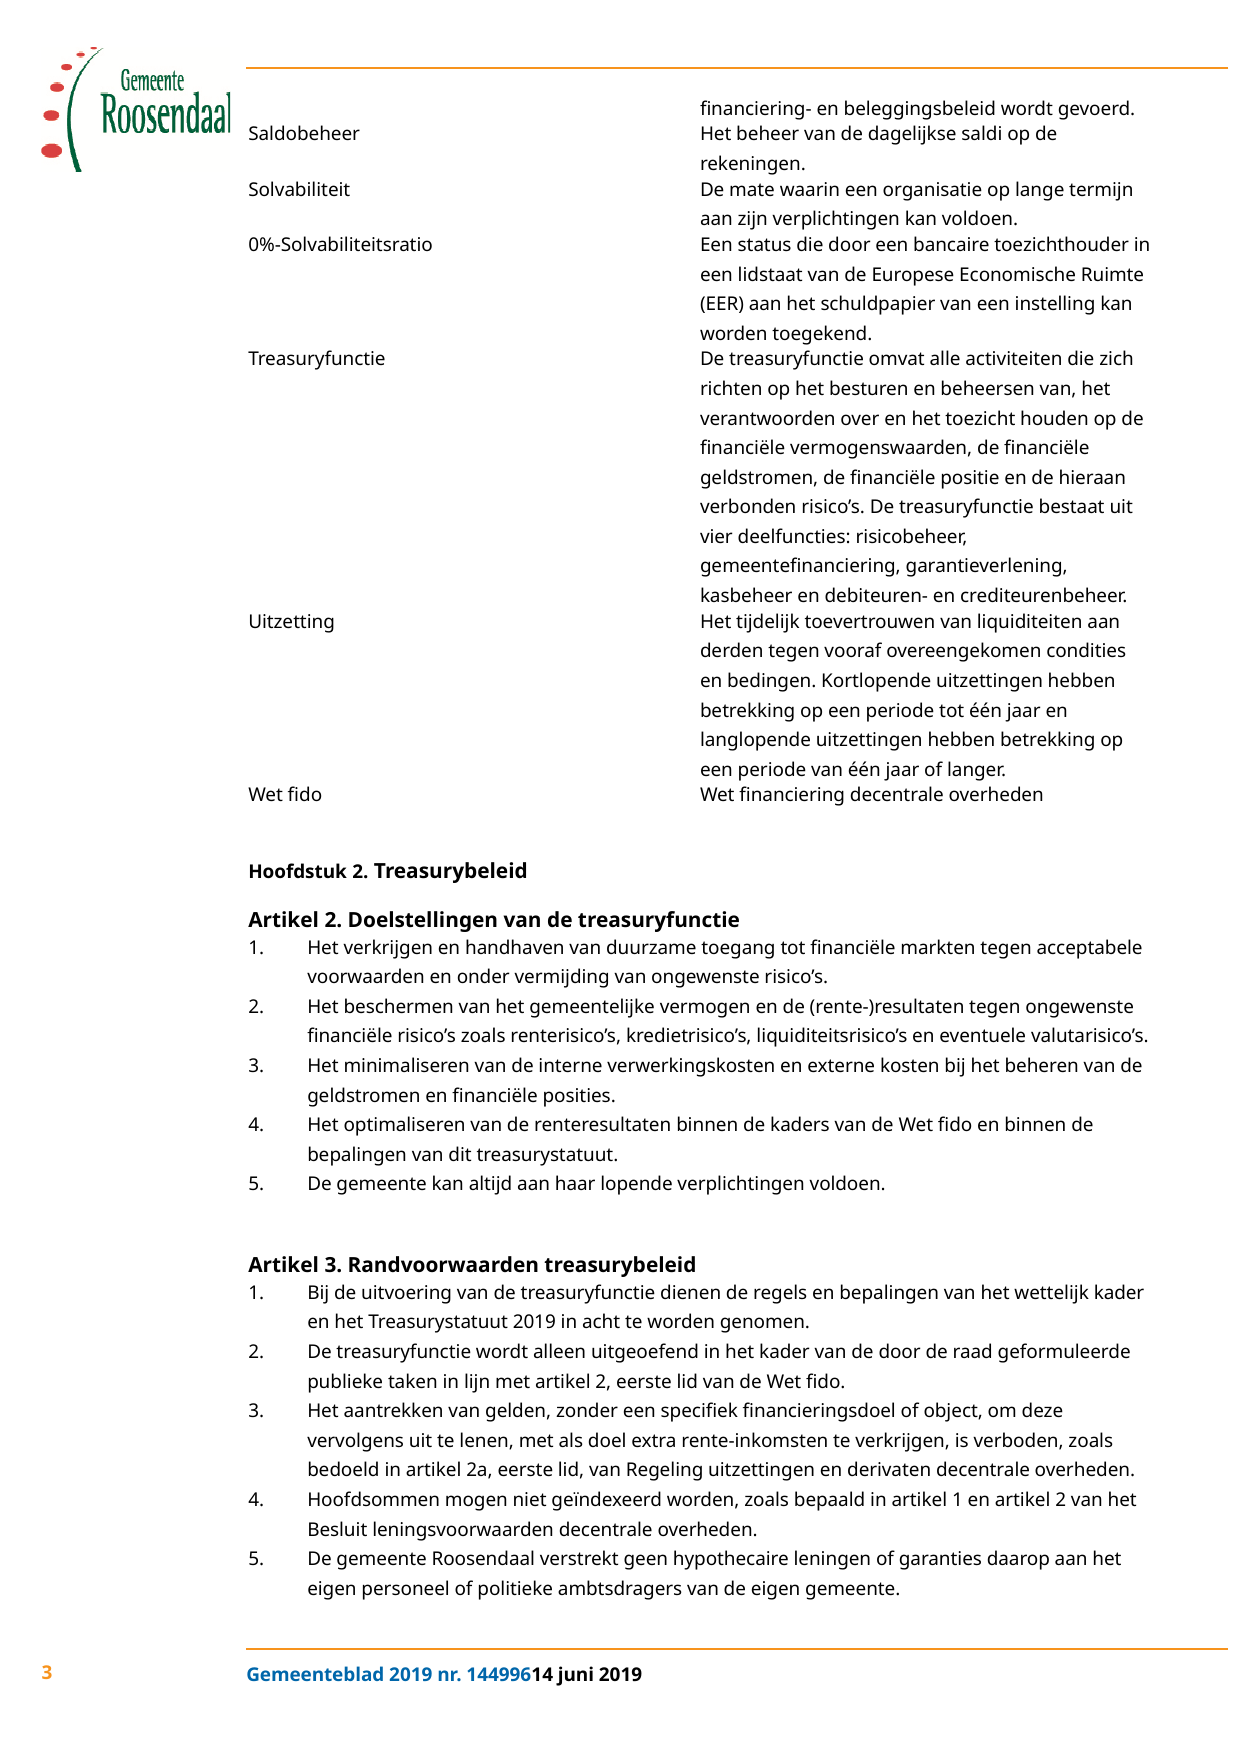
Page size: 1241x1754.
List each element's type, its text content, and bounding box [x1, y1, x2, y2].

list Het minimaliseren van de interne verwerkingskosten en externe kosten bij het beheren van de geldstromen en financiële posities. [248, 1052, 1152, 1108]
table_cell Een status die door een bancaire toezichthouder in een lidstaat van de Europese Economische Ruimte (EER) aan het schuldpapier van een instelling kan worden toegekend. [700, 231, 1152, 346]
list Bij de uitvoering van de treasuryfunctie dienen de regels en bepalingen van het wettelijk kader en het Treasurystatuut 2019 in acht te worden genomen. [248, 1279, 1152, 1334]
text Artikel 3. Randvoorwaarden treasurybeleid [248, 1251, 1152, 1279]
table_cell Uitzetting [248, 608, 700, 782]
table_cell 0%-Solvabiliteitsratio [248, 231, 700, 346]
picture [41, 47, 231, 172]
list De gemeente Roosendaal verstrekt geen hypothecaire leningen of garanties daarop aan het eigen personeel of politieke ambtsdragers van de eigen gemeente. [248, 1545, 1152, 1601]
text Hoofdstuk 2. Treasurybeleid [248, 856, 1152, 885]
table_cell Treasuryfunctie [248, 346, 700, 608]
list Hoofdsommen mogen niet geïndexeerd worden, zoals bepaald in artikel 1 en artikel 2 van het Besluit leningsvoorwaarden decentrale overheden. [248, 1486, 1152, 1541]
table_cell [248, 95, 700, 121]
list Het optimaliseren van de renteresultaten binnen de kaders van de Wet fido en binnen de bepalingen van dit treasurystatuut. [248, 1111, 1152, 1167]
table_cell Het beheer van de dagelijkse saldi op de rekeningen. [700, 121, 1152, 176]
table_cell Solvabiliteit [248, 176, 700, 231]
list Het verkrijgen en handhaven van duurzame toegang tot financiële markten tegen acceptabele voorwaarden en onder vermijding van ongewenste risico’s. [248, 934, 1152, 989]
text Artikel 2. Doelstellingen van de treasuryfunctie [248, 906, 1152, 934]
table_cell Wet fido [248, 782, 700, 807]
table_cell Wet financiering decentrale overheden [700, 782, 1152, 807]
list De treasuryfunctie wordt alleen uitgeoefend in het kader van de door de raad geformuleerde publieke taken in lijn met artikel 2, eerste lid van de Wet fido. [248, 1338, 1152, 1393]
table_cell Saldobeheer [248, 121, 700, 176]
list Het aantrekken van gelden, zonder een specifiek financieringsdoel of object, om deze vervolgens uit te lenen, met als doel extra rente-inkomsten te verkrijgen, is verboden, zoals bedoeld in artikel 2a, eerste lid, van Regeling uitzettingen en derivaten decentrale overheden. [248, 1397, 1152, 1482]
list Het beschermen van het gemeentelijke vermogen en de (rente-)resultaten tegen ongewenste financiële risico’s zoals renterisico’s, kredietrisico’s, liquiditeitsrisico’s en eventuele valutarisico’s. [248, 993, 1152, 1048]
table_cell Het tijdelijk toevertrouwen van liquiditeiten aan derden tegen vooraf overeengekomen condities en bedingen. Kortlopende uitzettingen hebben betrekking op een periode tot één jaar en langlopende uitzettingen hebben betrekking op een periode van één jaar of langer. [700, 608, 1152, 782]
table_cell financiering- en beleggingsbeleid wordt gevoerd. [700, 95, 1152, 121]
table_cell De mate waarin een organisatie op lange termijn aan zijn verplichtingen kan voldoen. [700, 176, 1152, 231]
table_cell De treasuryfunctie omvat alle activiteiten die zich richten op het besturen en beheersen van, het verantwoorden over en het toezicht houden op de financiële vermogenswaarden, de financiële geldstromen, de financiële positie en de hieraan verbonden risico’s. De treasuryfunctie bestaat uit vier deelfuncties: risicobeheer, gemeentefinanciering, garantieverlening, kasbeheer en debiteuren- en crediteurenbeheer. [700, 346, 1152, 608]
list De gemeente kan altijd aan haar lopende verplichtingen voldoen. [248, 1171, 1152, 1196]
